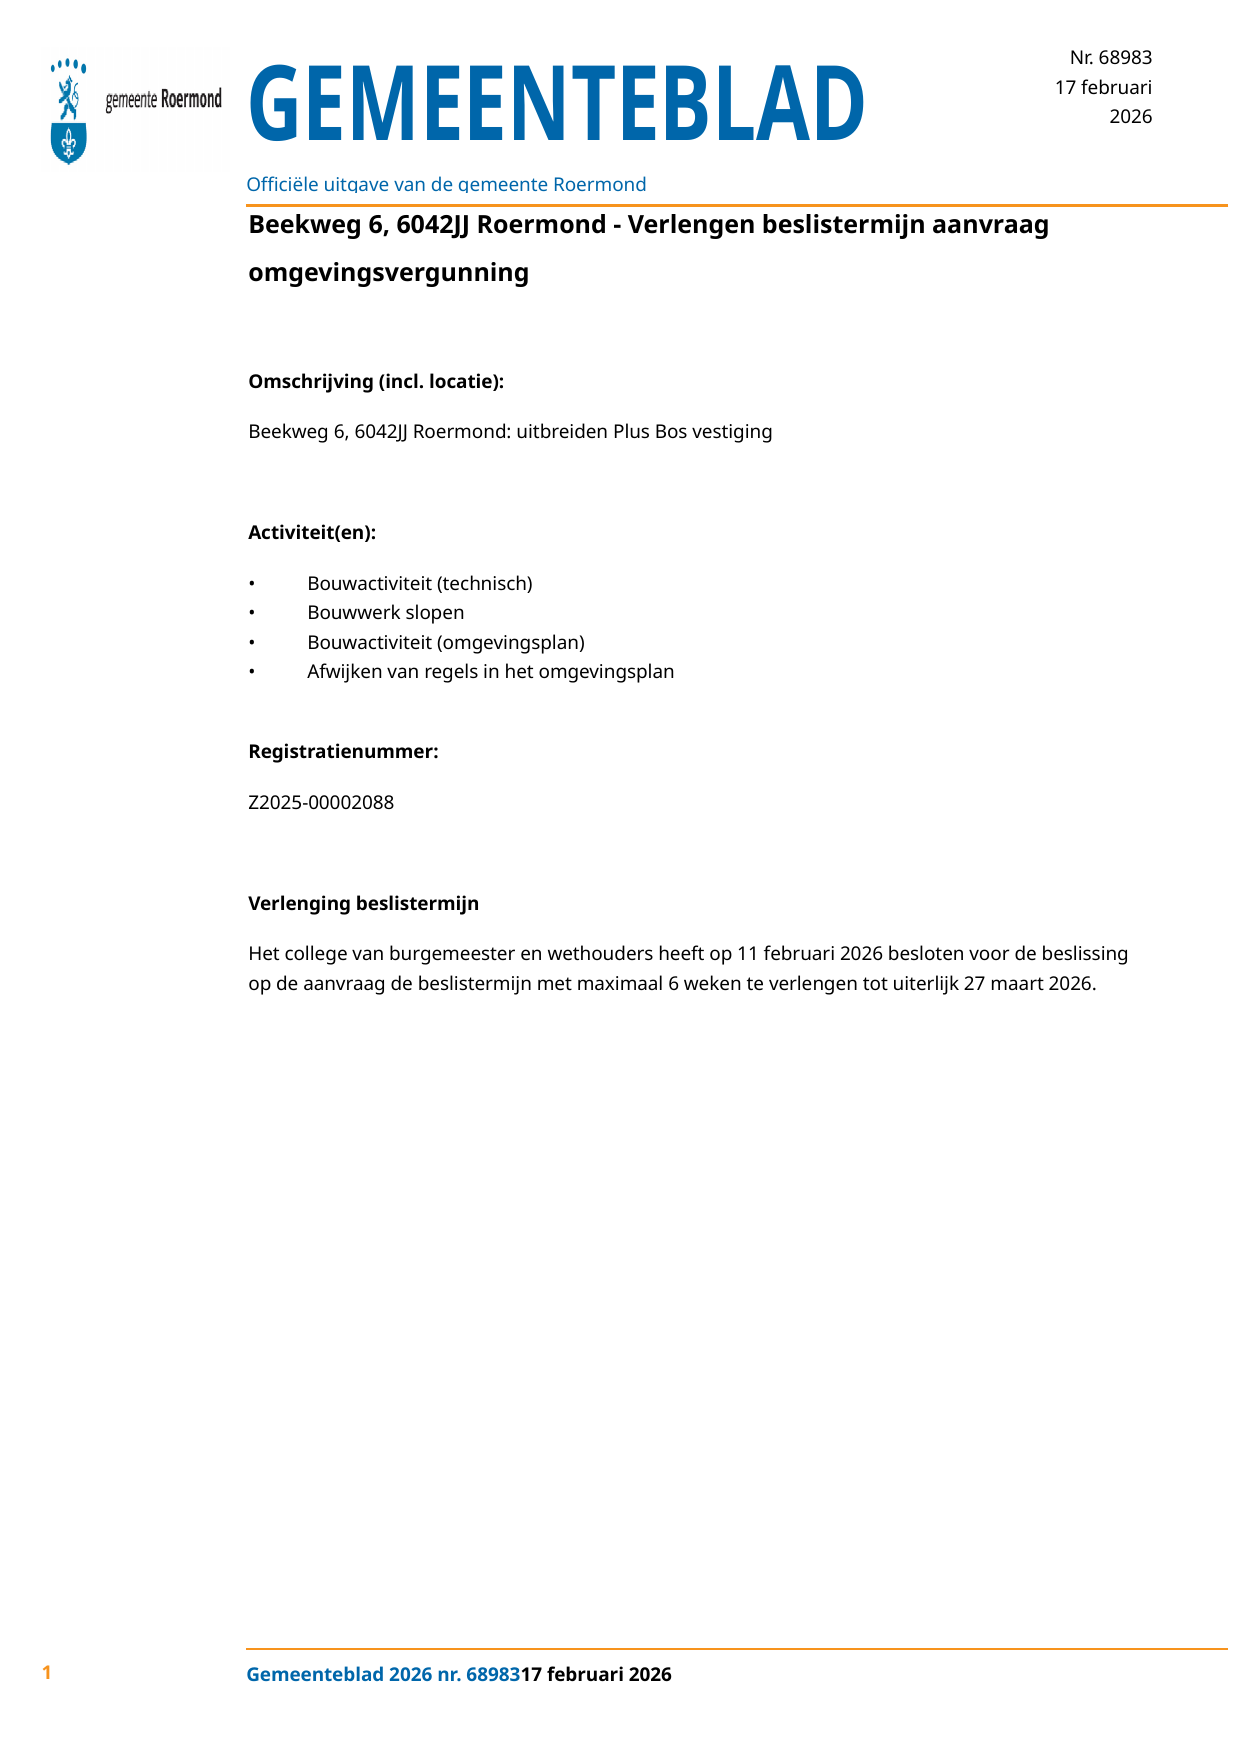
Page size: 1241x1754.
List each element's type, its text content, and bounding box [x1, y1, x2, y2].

list Bouwactiviteit (omgevingsplan) [248, 629, 1152, 655]
text Beekweg 6, 6042JJ Roermond: uitbreiden Plus Bos vestiging [248, 419, 1152, 444]
text Het college van burgemeester en wethouders heeft op 11 februari 2026 besloten voor de beslissing op de aanvraag de beslistermijn met maximaal 6 weken te verlengen tot uiterlijk 27 maart 2026. [248, 940, 1152, 996]
list Bouwwerk slopen [248, 599, 1152, 625]
text Verlenging beslistermijn [248, 890, 1152, 916]
picture [41, 47, 231, 172]
text Beekweg 6, 6042JJ Roermond - Verlengen beslistermijn aanvraag omgevingsvergunning [248, 207, 1152, 288]
list Afwijken van regels in het omgevingsplan [248, 659, 1152, 684]
text Activiteit(en): [248, 519, 1152, 545]
list Bouwactiviteit (technisch) [248, 570, 1152, 596]
text Z2025-00002088 [248, 789, 1152, 815]
text Registratienummer: [248, 739, 1152, 764]
text Omschrijving (incl. locatie): [248, 368, 1152, 394]
